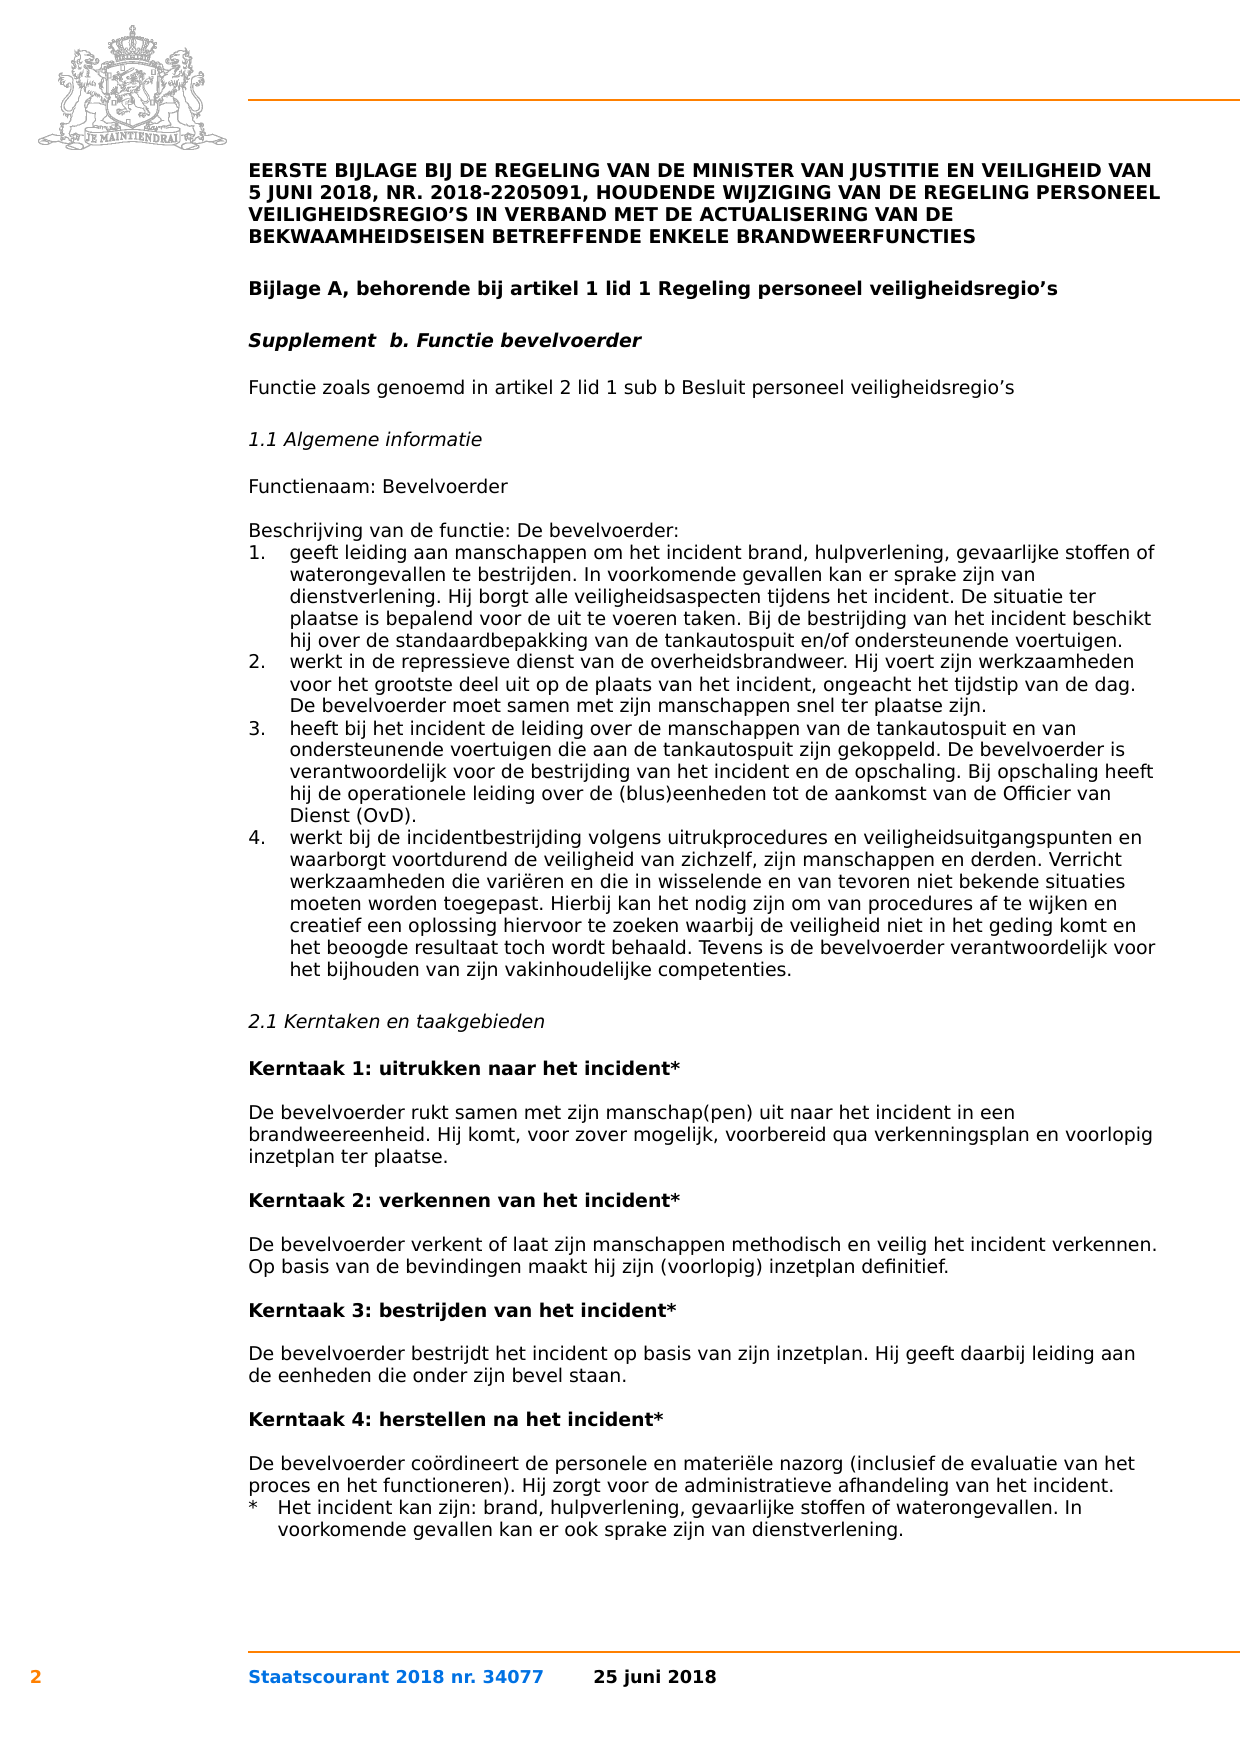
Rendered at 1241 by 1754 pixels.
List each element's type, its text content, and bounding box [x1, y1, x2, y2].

text De bevelvoerder rukt samen met zijn manschap(pen) uit naar het incident in een brandweereenheid. Hij komt, voor zover mogelijk, voorbereid qua verkenningsplan en voorlopig inzetplan ter plaatse. [248, 1102, 1163, 1168]
subtitle EERSTE BIJLAGE BIJ DE REGELING VAN DE MINISTER VAN JUSTITIE EN VEILIGHEID VAN 5 JUNI 2018, NR. 2018-2205091, HOUDENDE WIJZIGING VAN DE REGELING PERSONEEL VEILIGHEIDSREGIO’S IN VERBAND MET DE ACTUALISERING VAN DE BEKWAAMHEIDSEISEN BETREFFENDE ENKELE BRANDWEERFUNCTIES [248, 160, 1163, 248]
text De bevelvoerder verkent of laat zijn manschappen methodisch en veilig het incident verkennen. Op basis van de bevindingen maakt hij zijn (voorlopig) inzetplan definitief. [248, 1234, 1163, 1278]
subtitle 2.1 Kerntaken en taakgebieden [248, 1011, 1163, 1033]
text Functienaam: Bevelvoerder [248, 476, 1163, 498]
text 1. geeft leiding aan manschappen om het incident brand, hulpverlening, gevaarlijke stoffen of waterongevallen te bestrijden. In voorkomende gevallen kan er sprake zijn van dienstverlening. Hij borgt alle veiligheidsaspecten tijdens het incident. De situatie ter plaatse is bepalend voor de uit te voeren taken. Bij de bestrijding van het incident beschikt hij over de standaardbepakking van de tankautospuit en/of ondersteunende voertuigen. [248, 542, 1163, 651]
text 2. werkt in de repressieve dienst van de overheidsbrandweer. Hij voert zijn werkzaamheden voor het grootste deel uit op de plaats van het incident, ongeacht het tijdstip van de dag. De bevelvoerder moet samen met zijn manschappen snel ter plaatse zijn. [248, 651, 1163, 717]
text Kerntaak 1: uitrukken naar het incident* [248, 1058, 1163, 1080]
subtitle 1.1 Algemene informatie [248, 429, 1163, 451]
picture [38, 25, 227, 150]
text De bevelvoerder coördineert de personele en materiële nazorg (inclusief de evaluatie van het proces en het functioneren). Hij zorgt voor de administratieve afhandeling van het incident. [248, 1453, 1163, 1497]
text Kerntaak 3: bestrijden van het incident* [248, 1299, 1163, 1321]
text Kerntaak 2: verkennen van het incident* [248, 1190, 1163, 1212]
text 4. werkt bij de incidentbestrijding volgens uitrukprocedures en veiligheidsuitgangspunten en waarborgt voortdurend de veiligheid van zichzelf, zijn manschappen en derden. Verricht werkzaamheden die variëren en die in wisselende en van tevoren niet bekende situaties moeten worden toegepast. Hierbij kan het nodig zijn om van procedures af te wijken en creatief een oplossing hiervoor te zoeken waarbij de veiligheid niet in het geding komt en het beoogde resultaat toch wordt behaald. Tevens is de bevelvoerder verantwoordelijk voor het bijhouden van zijn vakinhoudelijke competenties. [248, 827, 1163, 981]
text De bevelvoerder bestrijdt het incident op basis van zijn inzetplan. Hij geeft daarbij leiding aan de eenheden die onder zijn bevel staan. [248, 1343, 1163, 1387]
text Beschrijving van de functie: De bevelvoerder: [248, 519, 1163, 542]
subtitle Supplement b. Functie bevelvoerder [248, 330, 1163, 352]
text * Het incident kan zijn: brand, hulpverlening, gevaarlijke stoffen of waterongevallen. In voorkomende gevallen kan er ook sprake zijn van dienstverlening. [248, 1497, 1163, 1541]
text Functie zoals genoemd in artikel 2 lid 1 sub b Besluit personeel veiligheidsregio’s [248, 377, 1163, 399]
text Kerntaak 4: herstellen na het incident* [248, 1409, 1163, 1431]
subtitle Bijlage A, behorende bij artikel 1 lid 1 Regeling personeel veiligheidsregio’s [248, 278, 1163, 300]
text 3. heeft bij het incident de leiding over de manschappen van de tankautospuit en van ondersteunende voertuigen die aan de tankautospuit zijn gekoppeld. De bevelvoerder is verantwoordelijk voor de bestrijding van het incident en de opschaling. Bij opschaling heeft hij de operationele leiding over de (blus)eenheden tot de aankomst van de Officier van Dienst (OvD). [248, 717, 1163, 827]
